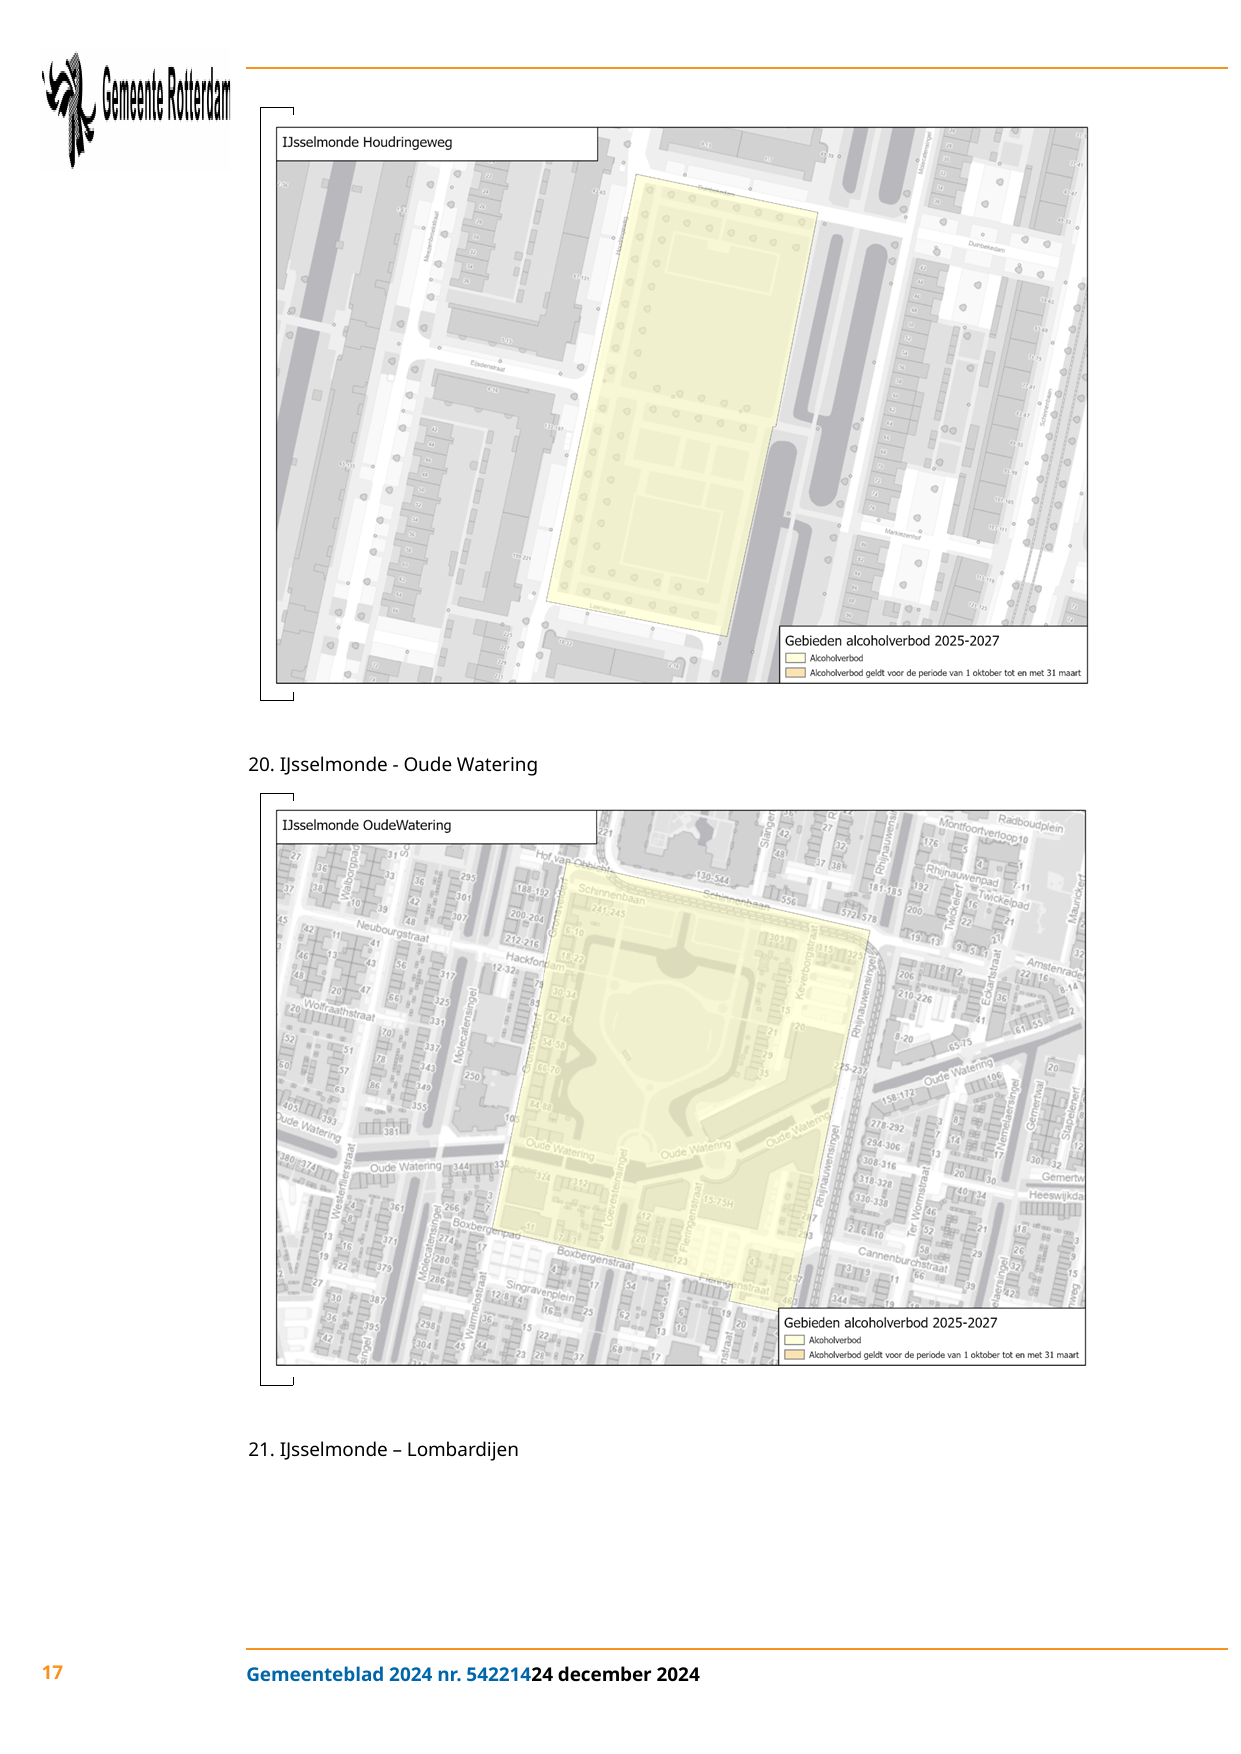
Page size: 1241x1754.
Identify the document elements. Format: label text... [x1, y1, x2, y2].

text 21. IJsselmonde – Lombardijen [248, 1436, 1152, 1462]
picture [41, 47, 231, 172]
picture [268, 801, 1095, 1377]
text 20. IJsselmonde - Oude Watering [248, 751, 1152, 777]
picture [268, 115, 1095, 692]
